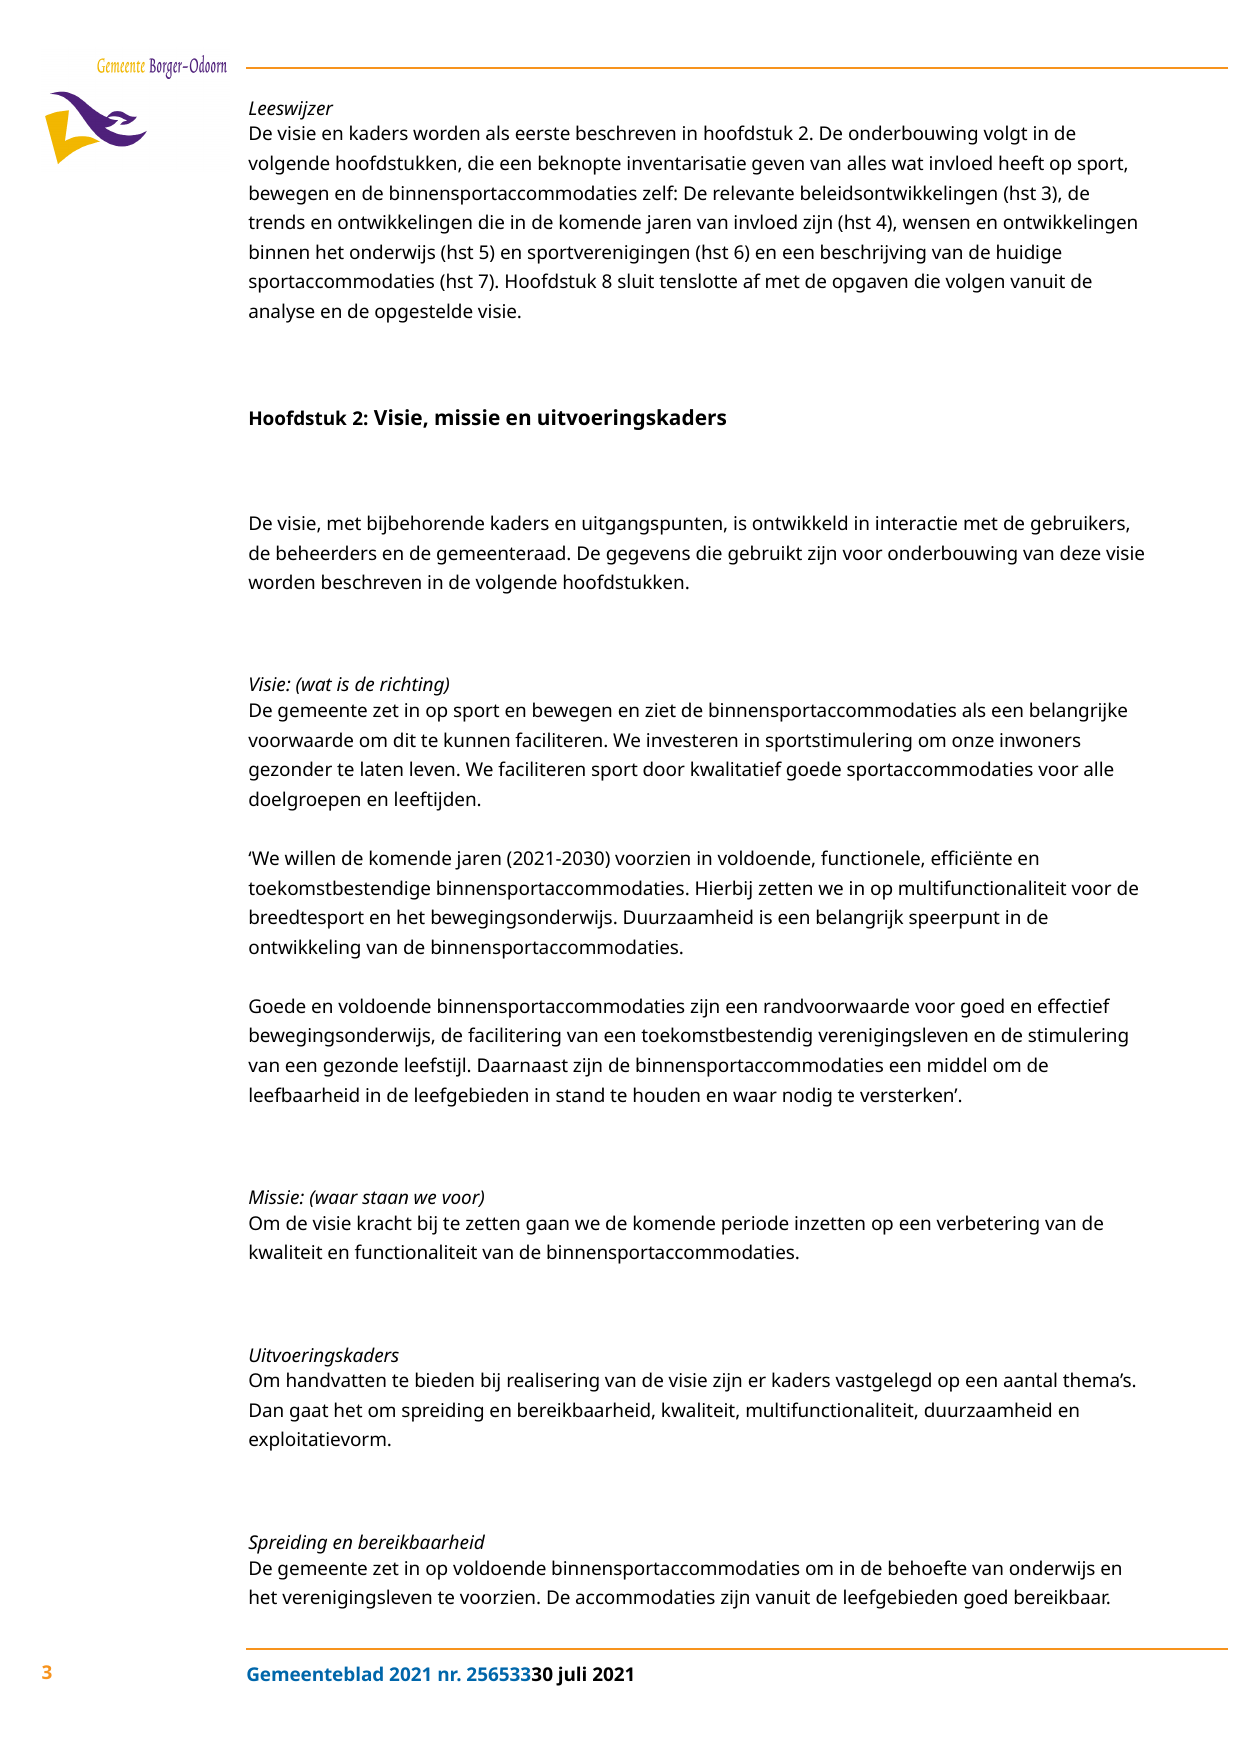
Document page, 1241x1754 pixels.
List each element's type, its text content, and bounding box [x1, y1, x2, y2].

text Missie: (waar staan we voor) [248, 1184, 1152, 1210]
text Om de visie kracht bij te zetten gaan we de komende periode inzetten op een verbetering van de kwaliteit en functionaliteit van de binnensportaccommodaties. [248, 1210, 1152, 1265]
picture [41, 47, 231, 172]
text Goede en voldoende binnensportaccommodaties zijn een randvoorwaarde voor goed en effectief bewegingsonderwijs, de facilitering van een toekomstbestendig verenigingsleven en de stimulering van een gezonde leefstijl. Daarnaast zijn de binnensportaccommodaties een middel om de leefbaarheid in de leefgebieden in stand te houden en waar nodig te versterken’. [248, 993, 1152, 1108]
text De gemeente zet in op sport en bewegen en ziet de binnensportaccommodaties als een belangrijke voorwaarde om dit te kunnen faciliteren. We investeren in sportstimulering om onze inwoners gezonder te laten leven. We faciliteren sport door kwalitatief goede sportaccommodaties voor alle doelgroepen en leeftijden. [248, 697, 1152, 812]
text Hoofdstuk 2: Visie, missie en uitvoeringskaders [248, 403, 1152, 431]
text De visie, met bijbehorende kaders en uitgangspunten, is ontwikkeld in interactie met de gebruikers, de beheerders en de gemeenteraad. De gegevens die gebruikt zijn voor onderbouwing van deze visie worden beschreven in de volgende hoofdstukken. [248, 510, 1152, 595]
text Visie: (wat is de richting) [248, 672, 1152, 697]
text ‘We willen de komende jaren (2021-2030) voorzien in voldoende, functionele, efficiënte en toekomstbestendige binnensportaccommodaties. Hierbij zetten we in op multifunctionaliteit voor de breedtesport en het bewegingsonderwijs. Duurzaamheid is een belangrijk speerpunt in de ontwikkeling van de binnensportaccommodaties. [248, 845, 1152, 960]
text De visie en kaders worden als eerste beschreven in hoofdstuk 2. De onderbouwing volgt in de volgende hoofdstukken, die een beknopte inventarisatie geven van alles wat invloed heeft op sport, bewegen en de binnensportaccommodaties zelf: De relevante beleidsontwikkelingen (hst 3), de trends en ontwikkelingen die in de komende jaren van invloed zijn (hst 4), wensen en ontwikkelingen binnen het onderwijs (hst 5) en sportverenigingen (hst 6) en een beschrijving van de huidige sportaccommodaties (hst 7). Hoofdstuk 8 sluit tenslotte af met de opgaven die volgen vanuit de analyse en de opgestelde visie. [248, 121, 1152, 324]
text Om handvatten te bieden bij realisering van de visie zijn er kaders vastgelegd op een aantal thema’s. Dan gaat het om spreiding en bereikbaarheid, kwaliteit, multifunctionaliteit, duurzaamheid en exploitatievorm. [248, 1367, 1152, 1452]
text Spreiding en bereikbaarheid [248, 1529, 1152, 1555]
text Leeswijzer [248, 95, 1152, 121]
text De gemeente zet in op voldoende binnensportaccommodaties om in de behoefte van onderwijs en het verenigingsleven te voorzien. De accommodaties zijn vanuit de leefgebieden goed bereikbaar. [248, 1555, 1152, 1610]
text Uitvoeringskaders [248, 1342, 1152, 1367]
